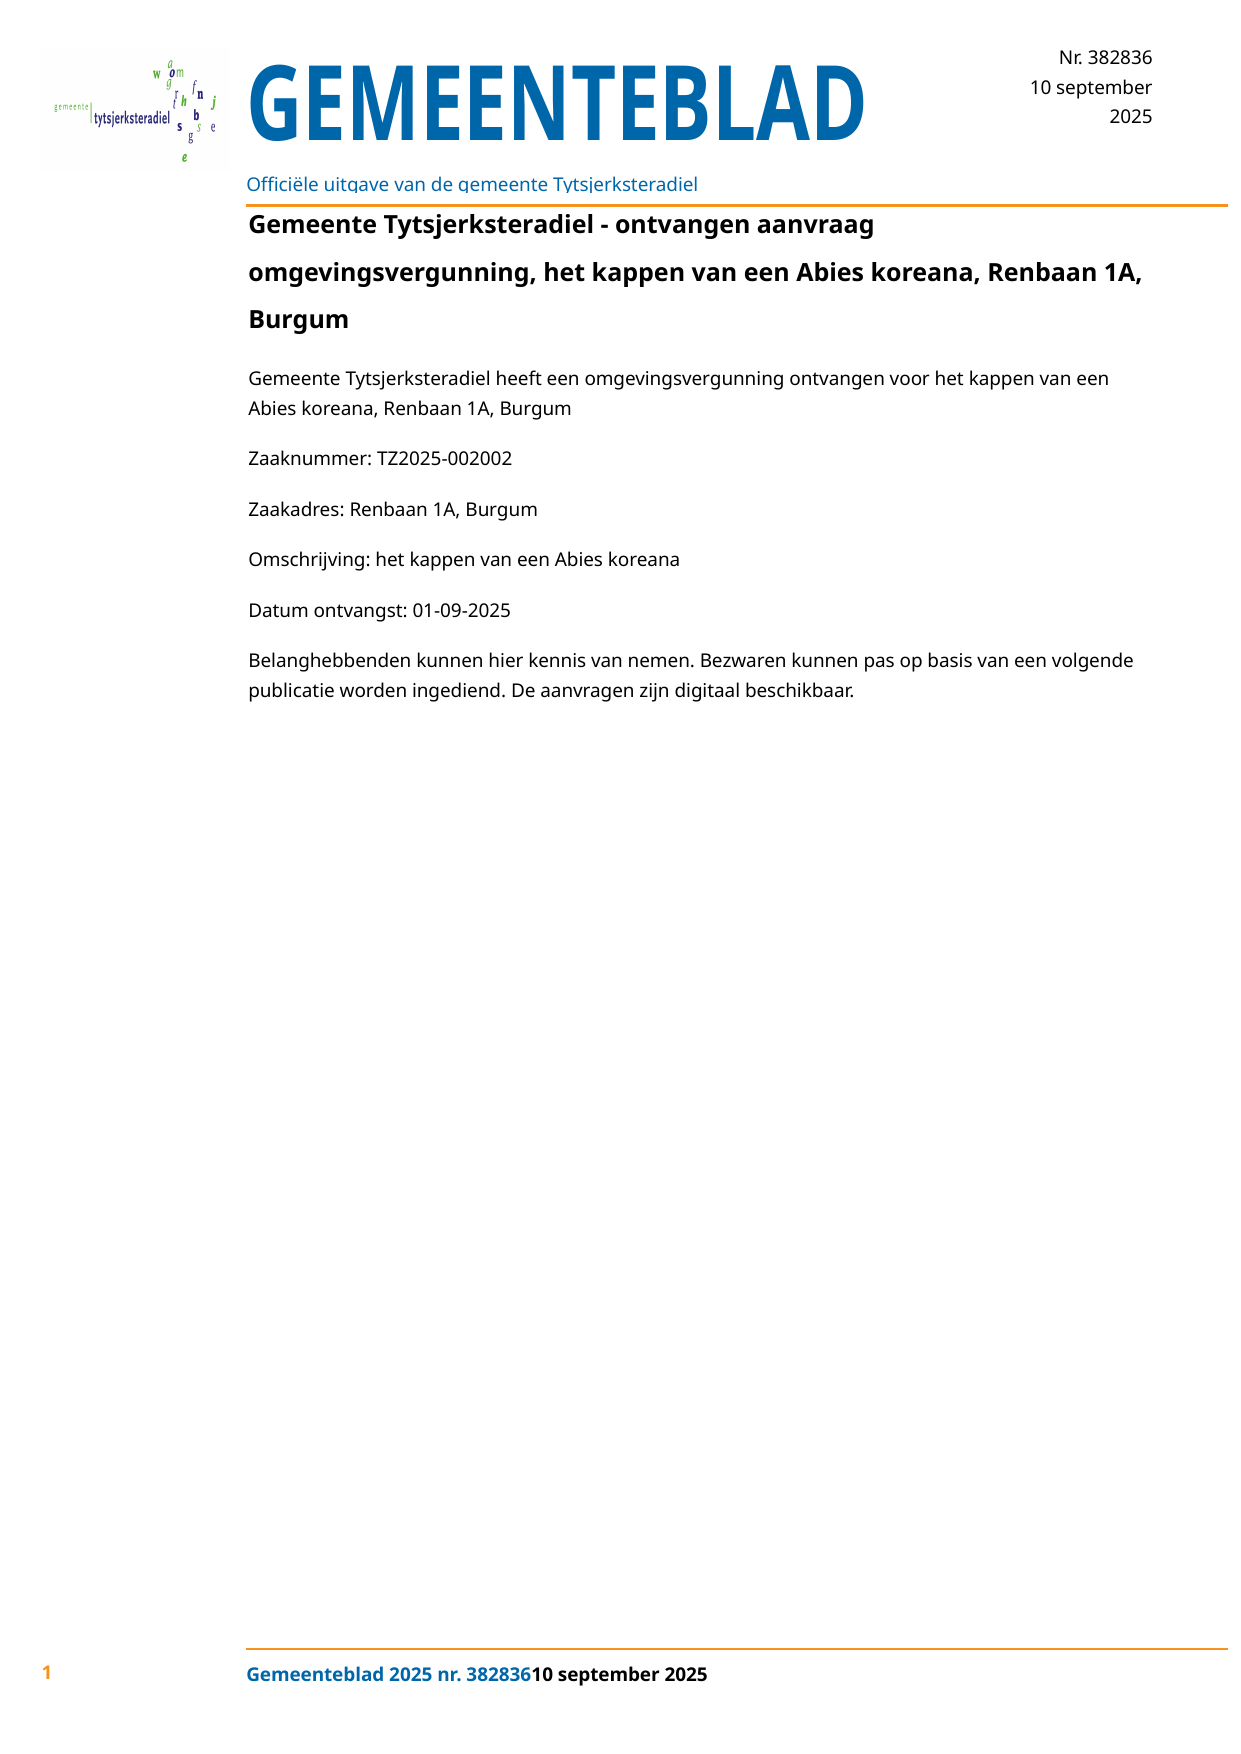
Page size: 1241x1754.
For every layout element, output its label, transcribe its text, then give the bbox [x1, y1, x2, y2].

text Omschrijving: het kappen van een Abies koreana [248, 546, 1152, 572]
text Zaaknummer: TZ2025-002002 [248, 446, 1152, 471]
text Zaakadres: Renbaan 1A, Burgum [248, 496, 1152, 522]
picture [41, 47, 231, 172]
text Gemeente Tytsjerksteradiel - ontvangen aanvraag omgevingsvergunning, het kappen van een Abies koreana, Renbaan 1A, Burgum [248, 207, 1152, 336]
text Datum ontvangst: 01-09-2025 [248, 597, 1152, 622]
text Belanghebbenden kunnen hier kennis van nemen. Bezwaren kunnen pas op basis van een volgende publicatie worden ingediend. De aanvragen zijn digitaal beschikbaar. [248, 647, 1152, 702]
text Gemeente Tytsjerksteradiel heeft een omgevingsvergunning ontvangen voor het kappen van een Abies koreana, Renbaan 1A, Burgum [248, 366, 1152, 421]
